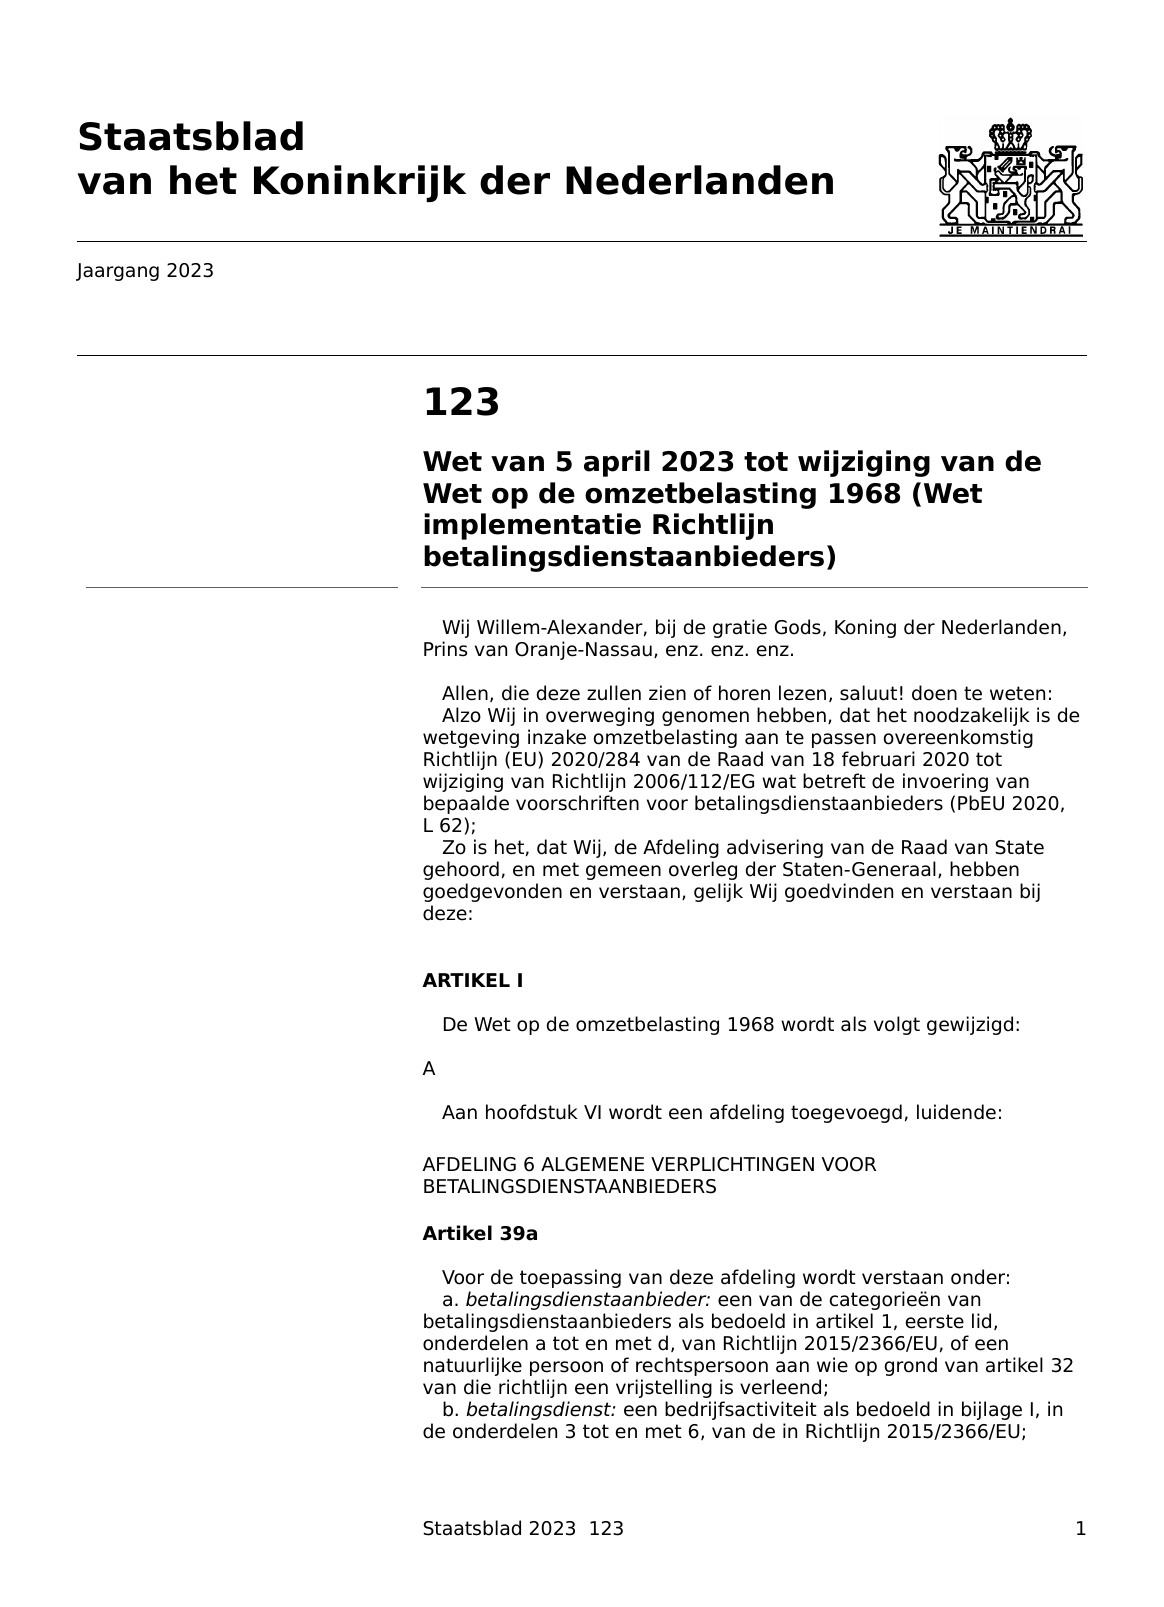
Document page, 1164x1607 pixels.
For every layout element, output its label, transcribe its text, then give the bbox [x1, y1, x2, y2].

text Wij Willem-Alexander, bij de gratie Gods, Koning der Nederlanden, Prins van Oranje-Nassau, enz. enz. enz. [422, 617, 1087, 661]
table_cell Jaargang 2023 [77, 242, 1087, 355]
picture [936, 115, 1087, 240]
text A [422, 1058, 1087, 1080]
table_header [886, 100, 1087, 241]
text Aan hoofdstuk VI wordt een afdeling toegevoegd, luidende: [422, 1102, 1087, 1124]
subtitle ARTIKEL I [422, 969, 1087, 991]
text a. betalingsdienstaanbieder: een van de categorieën van betalingsdienstaanbieders als bedoeld in artikel 1, eerste lid, onderdelen a tot en met d, van Richtlijn 2015/2366/EU, of een natuurlijke persoon of rechtspersoon aan wie op grond van artikel 32 van die richtlijn een vrijstelling is verleend; [422, 1289, 1087, 1399]
text Wet van 5 april 2023 tot wijziging van de Wet op de omzetbelasting 1968 (Wet implementatie Richtlijn betalingsdienstaanbieders) [422, 447, 1087, 573]
table_header Staatsblad van het Koninkrijk der Nederlanden [77, 100, 886, 241]
text Allen, die deze zullen zien of horen lezen, saluut! doen te weten: [422, 683, 1087, 705]
subtitle Artikel 39a [422, 1223, 1087, 1245]
subtitle AFDELING 6 ALGEMENE VERPLICHTINGEN VOOR BETALINGSDIENSTAANBIEDERS [422, 1154, 1087, 1198]
text b. betalingsdienst: een bedrijfsactiviteit als bedoeld in bijlage I, in de onderdelen 3 tot en met 6, van de in Richtlijn 2015/2366/EU; [422, 1399, 1087, 1443]
subtitle 123 [422, 381, 1087, 424]
text De Wet op de omzetbelasting 1968 wordt als volgt gewijzigd: [422, 1014, 1087, 1036]
text Zo is het, dat Wij, de Afdeling advisering van de Raad van State gehoord, en met gemeen overleg der Staten-Generaal, hebben goedgevonden en verstaan, gelijk Wij goedvinden en verstaan bij deze: [422, 837, 1087, 925]
text Voor de toepassing van deze afdeling wordt verstaan onder: [422, 1267, 1087, 1289]
text Alzo Wij in overweging genomen hebben, dat het noodzakelijk is de wetgeving inzake omzetbelasting aan te passen overeenkomstig Richtlijn (EU) 2020/284 van de Raad van 18 februari 2020 tot wijziging van Richtlijn 2006/112/EG wat betreft de invoering van bepaalde voorschriften voor betalingsdienstaanbieders (PbEU 2020, L 62); [422, 705, 1087, 837]
